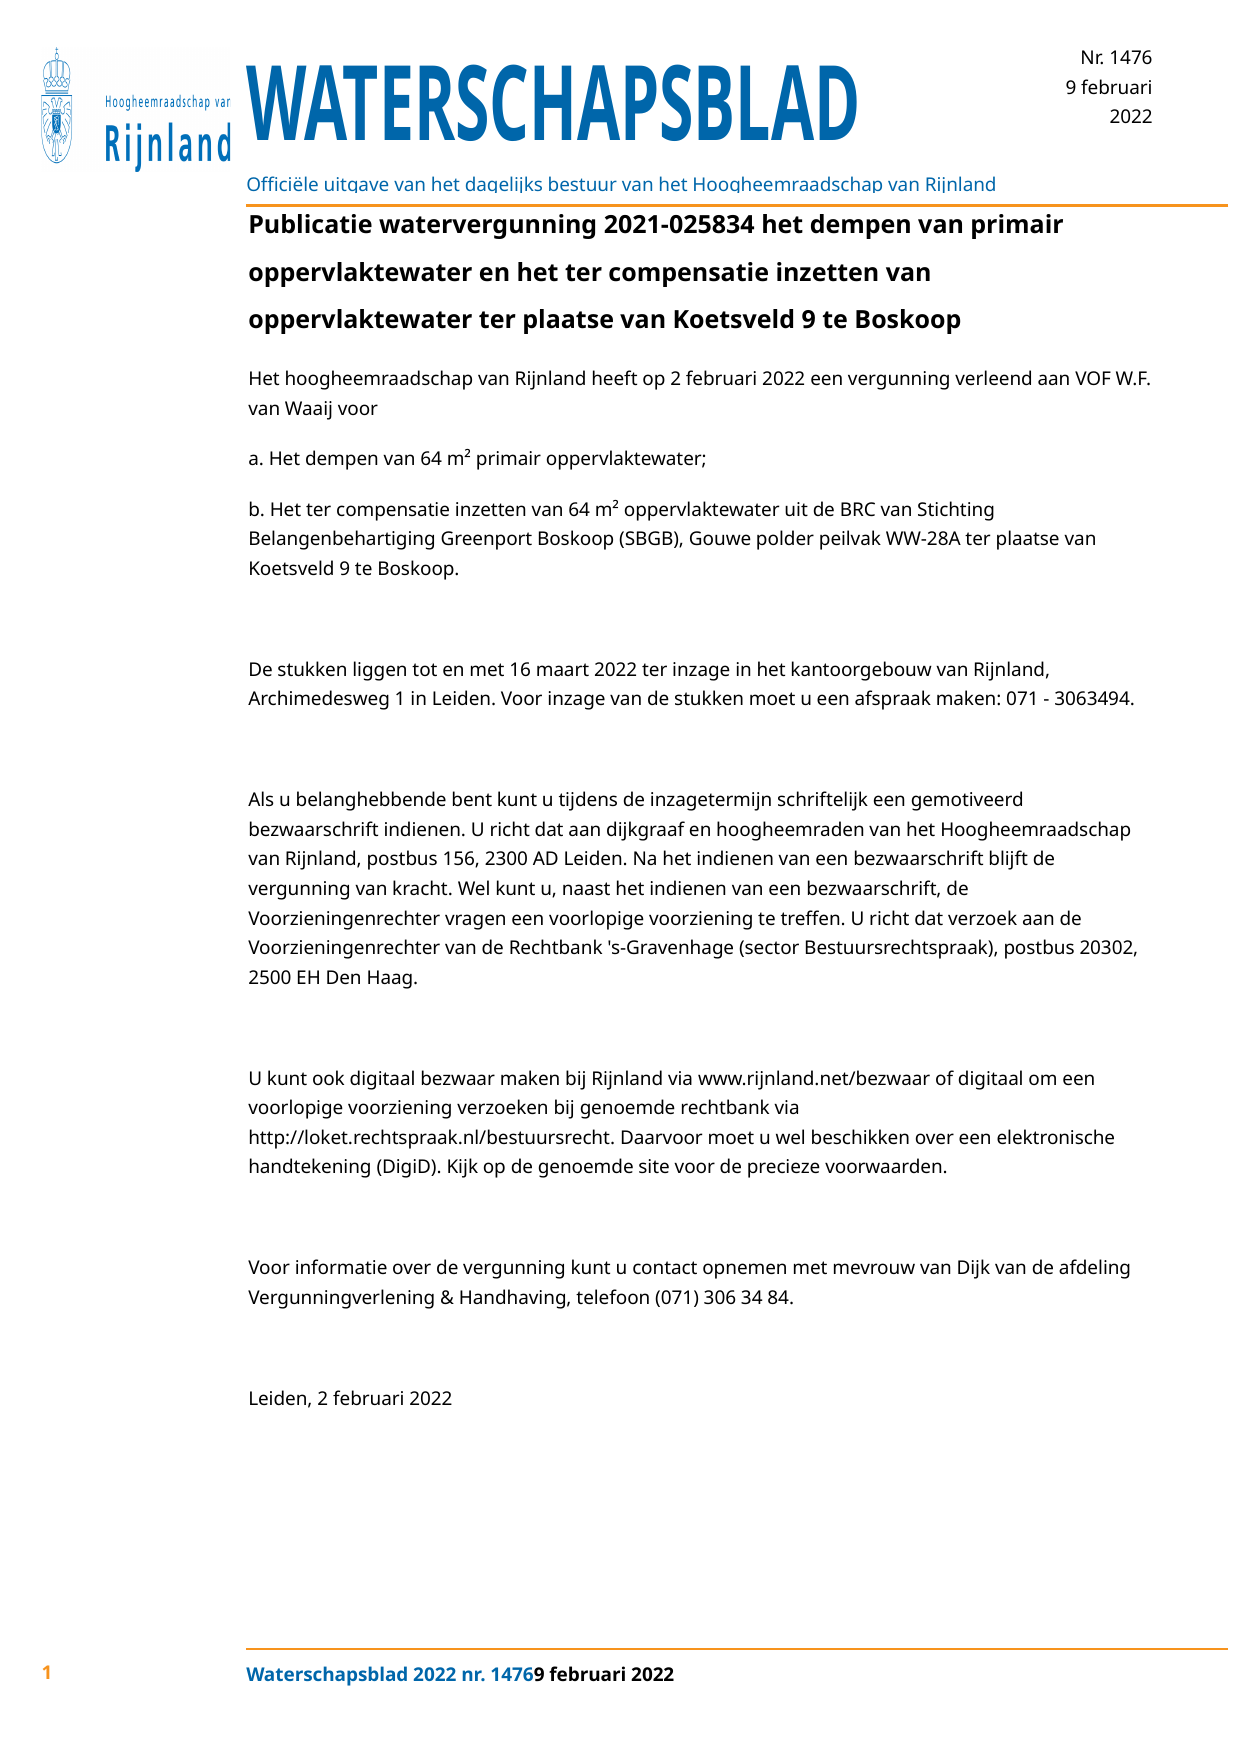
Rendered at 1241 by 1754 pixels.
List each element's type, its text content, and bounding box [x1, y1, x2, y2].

text Voor informatie over de vergunning kunt u contact opnemen met mevrouw van Dijk van de afdeling Vergunningverlening & Handhaving, telefoon (071) 306 34 84. [248, 1254, 1152, 1309]
text Als u belanghebbende bent kunt u tijdens de inzagetermijn schriftelijk een gemotiveerd bezwaarschrift indienen. U richt dat aan dijkgraaf en hoogheemraden van het Hoogheemraadschap van Rijnland, postbus 156, 2300 AD Leiden. Na het indienen van een bezwaarschrift blijft de vergunning van kracht. Wel kunt u, naast het indienen van een bezwaarschrift, de Voorzieningenrechter vragen een voorlopige voorziening te treffen. U richt dat verzoek aan de Voorzieningenrechter van de Rechtbank 's-Gravenhage (sector Bestuursrechtspraak), postbus 20302, 2500 EH Den Haag. [248, 786, 1152, 989]
text U kunt ook digitaal bezwaar maken bij Rijnland via www.rijnland.net/bezwaar of digitaal om een voorlopige voorziening verzoeken bij genoemde rechtbank via http://loket.rechtspraak.nl/bestuursrecht. Daarvoor moet u wel beschikken over een elektronische handtekening (DigiD). Kijk op de genoemde site voor de precieze voorwaarden. [248, 1065, 1152, 1179]
text Publicatie watervergunning 2021-025834 het dempen van primair oppervlaktewater en het ter compensatie inzetten van oppervlaktewater ter plaatse van Koetsveld 9 te Boskoop [248, 207, 1152, 336]
picture [41, 47, 231, 172]
text a. Het dempen van 64 m² primair oppervlaktewater; [248, 446, 1152, 471]
text Leiden, 2 februari 2022 [248, 1385, 1152, 1410]
text b. Het ter compensatie inzetten van 64 m² oppervlaktewater uit de BRC van Stichting Belangenbehartiging Greenport Boskoop (SBGB), Gouwe polder peilvak WW-28A ter plaatse van Koetsveld 9 te Boskoop. [248, 496, 1152, 581]
text Het hoogheemraadschap van Rijnland heeft op 2 februari 2022 een vergunning verleend aan VOF W.F. van Waaij voor [248, 366, 1152, 421]
text De stukken liggen tot en met 16 maart 2022 ter inzage in het kantoorgebouw van Rijnland, Archimedesweg 1 in Leiden. Voor inzage van de stukken moet u een afspraak maken: 071 - 3063494. [248, 656, 1152, 711]
